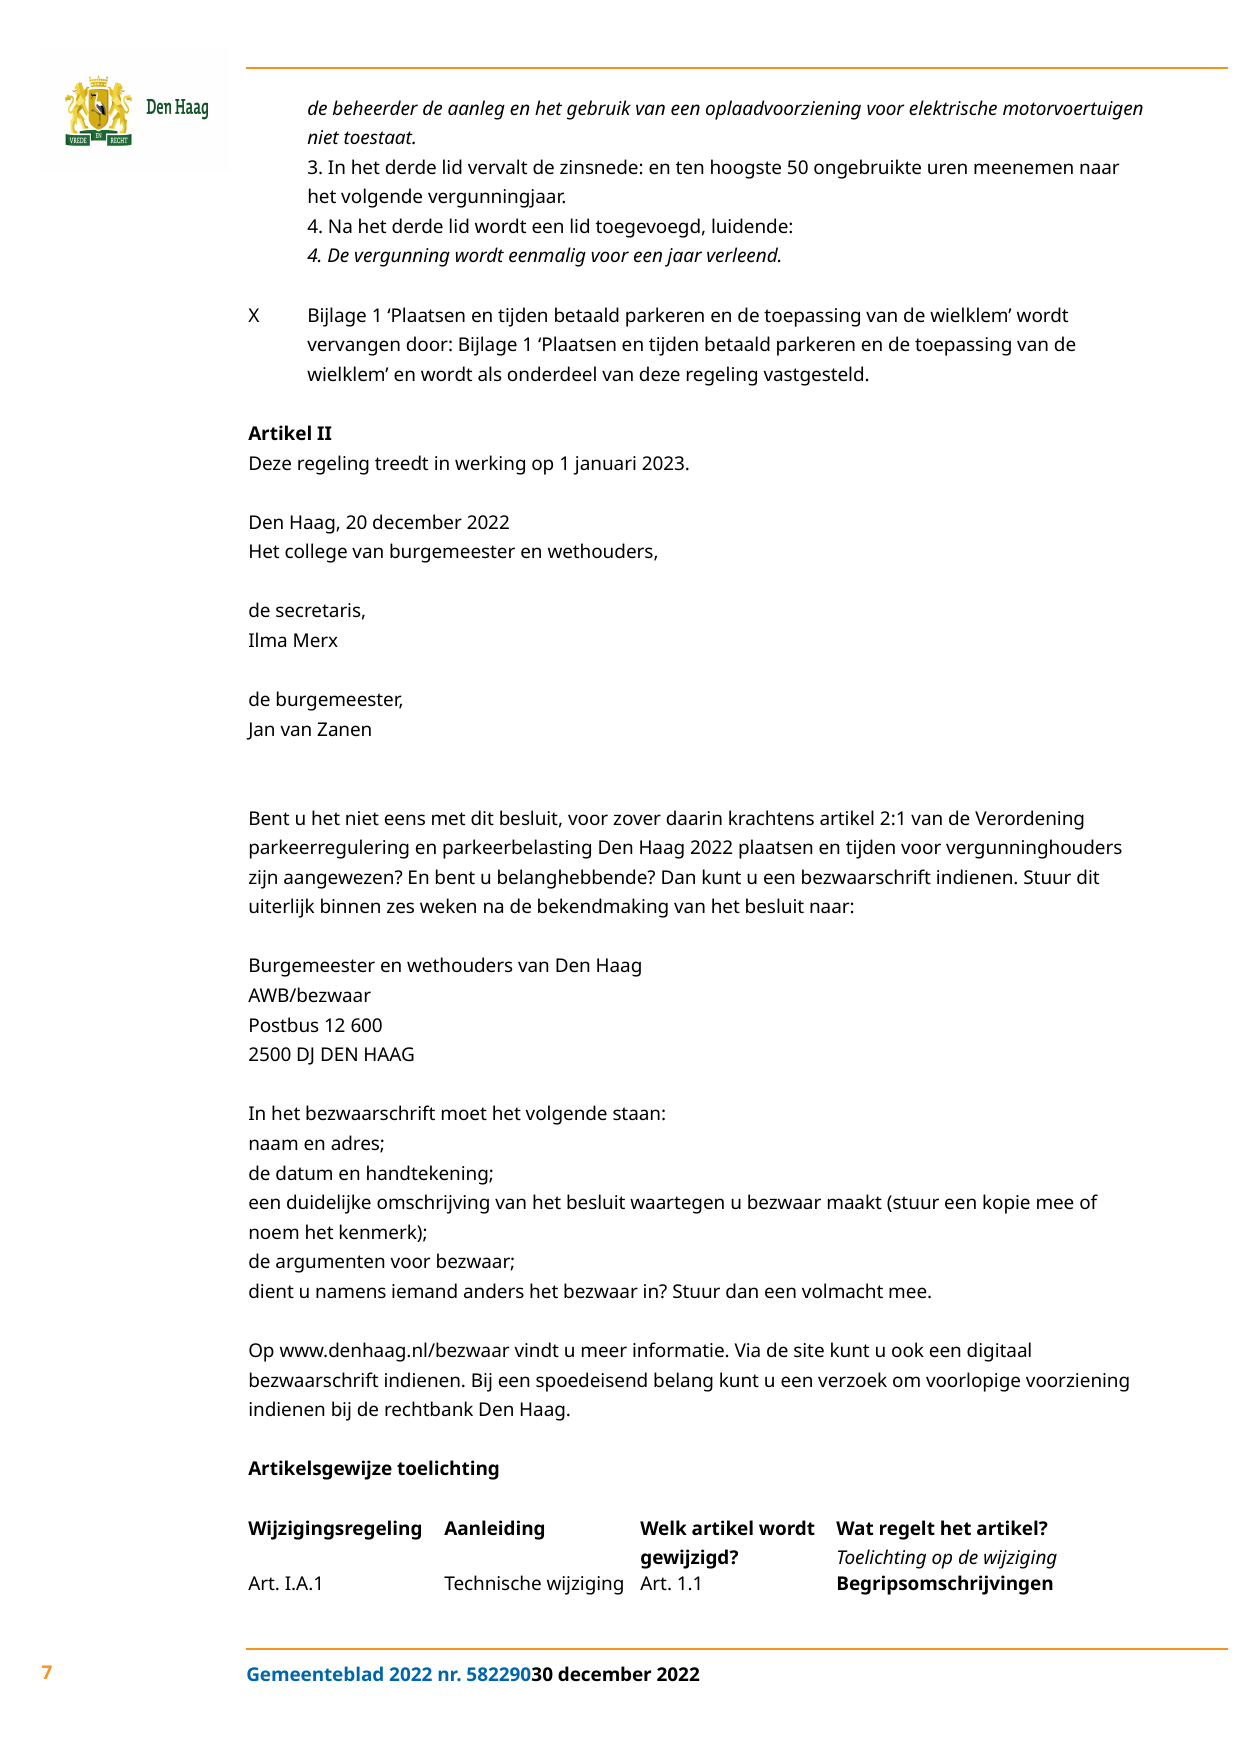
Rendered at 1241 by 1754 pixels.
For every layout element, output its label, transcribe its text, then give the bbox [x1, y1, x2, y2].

table_header Wijzigingsregeling [248, 1515, 444, 1570]
text dient u namens iemand anders het bezwaar in? Stuur dan een volmacht mee. [248, 1278, 1152, 1304]
table_header Aanleiding [444, 1515, 640, 1570]
table_cell Art. I.A.1 [248, 1570, 444, 1596]
list de beheerder de aanleg en het gebruik van een oplaadvoorziening voor elektrische motorvoertuigen niet toestaat. [248, 95, 1152, 150]
text Postbus 12 600 [248, 1012, 1152, 1038]
text de burgemeester, [248, 686, 1152, 712]
text Ilma Merx [248, 627, 1152, 653]
text de argumenten voor bezwaar; [248, 1248, 1152, 1274]
list 3. In het derde lid vervalt de zinsnede: en ten hoogste 50 ongebruikte uren meenemen naar het volgende vergunningjaar. [248, 154, 1152, 209]
table_cell Begripsomschrijvingen [836, 1570, 1152, 1596]
text Jan van Zanen [248, 716, 1152, 742]
text de secretaris, [248, 598, 1152, 623]
text de datum en handtekening; [248, 1160, 1152, 1186]
table_cell Art. 1.1 [640, 1570, 836, 1596]
list 4. De vergunning wordt eenmalig voor een jaar verleend. [248, 243, 1152, 268]
list Bijlage 1 ‘Plaatsen en tijden betaald parkeren en de toepassing van de wielklem’ wordt vervangen door: Bijlage 1 ‘Plaatsen en tijden betaald parkeren en de toepassing van de wielklem’ en wordt als onderdeel van deze regeling vastgesteld. [248, 302, 1152, 387]
text Artikelsgewijze toelichting [248, 1456, 1152, 1481]
text een duidelijke omschrijving van het besluit waartegen u bezwaar maakt (stuur een kopie mee of noem het kenmerk); [248, 1189, 1152, 1245]
table_cell Technische wijziging [444, 1570, 640, 1596]
text Artikel II [248, 420, 1152, 446]
text Het college van burgemeester en wethouders, [248, 538, 1152, 564]
list 4. Na het derde lid wordt een lid toegevoegd, luidende: [248, 213, 1152, 239]
text naam en adres; [248, 1130, 1152, 1156]
text AWB/bezwaar [248, 982, 1152, 1008]
table_header Wat regelt het artikel? Toelichting op de wijziging [836, 1515, 1152, 1570]
text Op www.denhaag.nl/bezwaar vindt u meer informatie. Via de site kunt u ook een digitaal bezwaarschrift indienen. Bij een spoedeisend belang kunt u een verzoek om voorlopige voorziening indienen bij de rechtbank Den Haag. [248, 1337, 1152, 1422]
text Den Haag, 20 december 2022 [248, 509, 1152, 535]
text Deze regeling treedt in werking op 1 januari 2023. [248, 450, 1152, 476]
table_header Welk artikel wordt gewijzigd? [640, 1515, 836, 1570]
text 2500 DJ DEN HAAG [248, 1041, 1152, 1067]
picture [41, 47, 231, 172]
text In het bezwaarschrift moet het volgende staan: [248, 1101, 1152, 1126]
text Bent u het niet eens met dit besluit, voor zover daarin krachtens artikel 2:1 van de Verordening parkeerregulering en parkeerbelasting Den Haag 2022 plaatsen en tijden voor vergunninghouders zijn aangewezen? En bent u belanghebbende? Dan kunt u een bezwaarschrift indienen. Stuur dit uiterlijk binnen zes weken na de bekendmaking van het besluit naar: [248, 805, 1152, 919]
text Burgemeester en wethouders van Den Haag [248, 953, 1152, 978]
